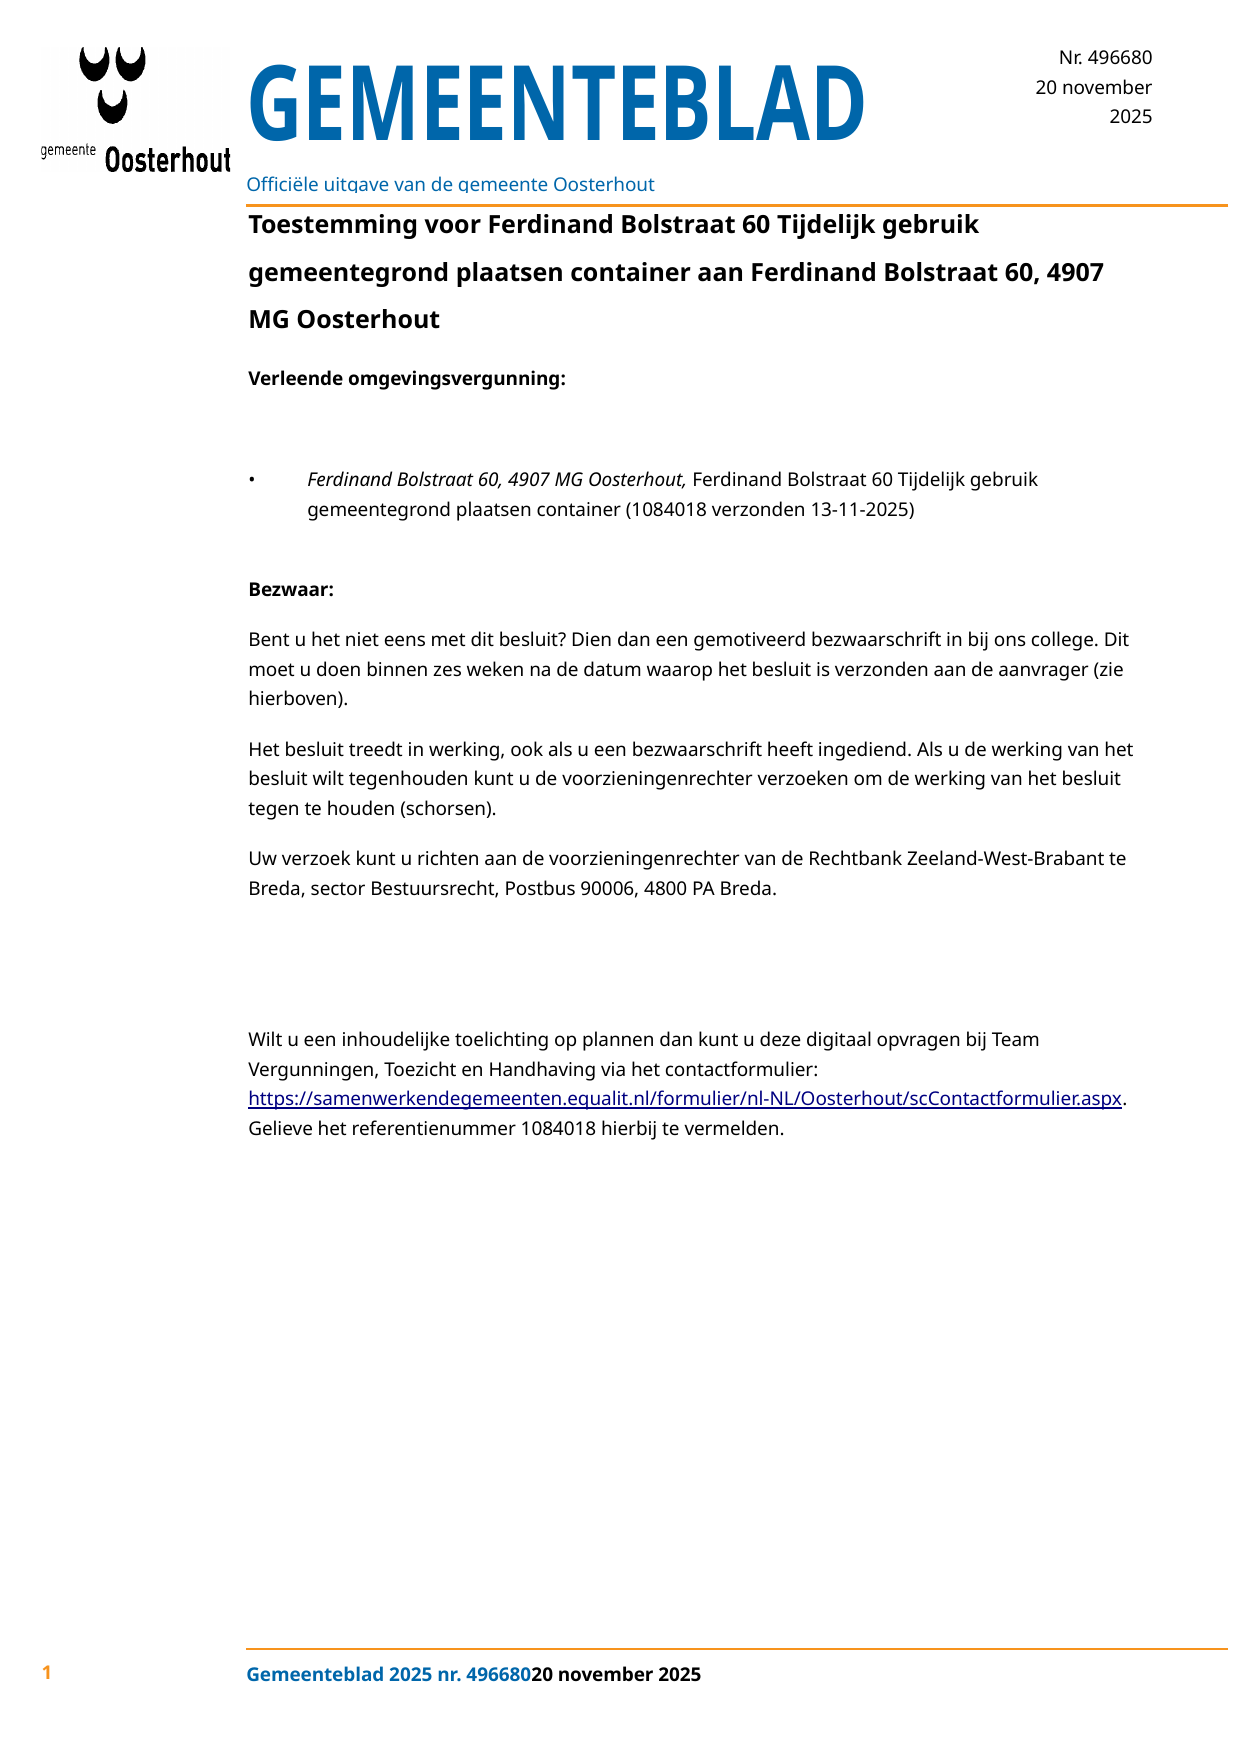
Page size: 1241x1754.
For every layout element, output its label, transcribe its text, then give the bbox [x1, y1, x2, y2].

text Bezwaar: [248, 576, 1152, 602]
text Toestemming voor Ferdinand Bolstraat 60 Tijdelijk gebruik gemeentegrond plaatsen container aan Ferdinand Bolstraat 60, 4907 MG Oosterhout [248, 207, 1152, 336]
text Uw verzoek kunt u richten aan de voorzieningenrechter van de Rechtbank Zeeland-West-Brabant te Breda, sector Bestuursrecht, Postbus 90006, 4800 PA Breda. [248, 846, 1152, 901]
text Bent u het niet eens met dit besluit? Dien dan een gemotiveerd bezwaarschrift in bij ons college. Dit moet u doen binnen zes weken na de datum waarop het besluit is verzonden aan de aanvrager (zie hierboven). [248, 626, 1152, 711]
picture [41, 47, 231, 172]
text Wilt u een inhoudelijke toelichting op plannen dan kunt u deze digitaal opvragen bij Team Vergunningen, Toezicht en Handhaving via het contactformulier: https://samenwerkendegemeenten.equalit.nl/formulier/nl-NL/Oosterhout/scContactformulier.aspx. Gelieve het referentienummer 1084018 hierbij te vermelden. [248, 1026, 1152, 1141]
text Verleende omgevingsvergunning: [248, 366, 1152, 391]
list Ferdinand Bolstraat 60, 4907 MG Oosterhout, Ferdinand Bolstraat 60 Tijdelijk gebruik gemeentegrond plaatsen container (1084018 verzonden 13-11-2025) [248, 466, 1152, 522]
text Het besluit treedt in werking, ook als u een bezwaarschrift heeft ingediend. Als u de werking van het besluit wilt tegenhouden kunt u de voorzieningenrechter verzoeken om de werking van het besluit tegen te houden (schorsen). [248, 736, 1152, 821]
